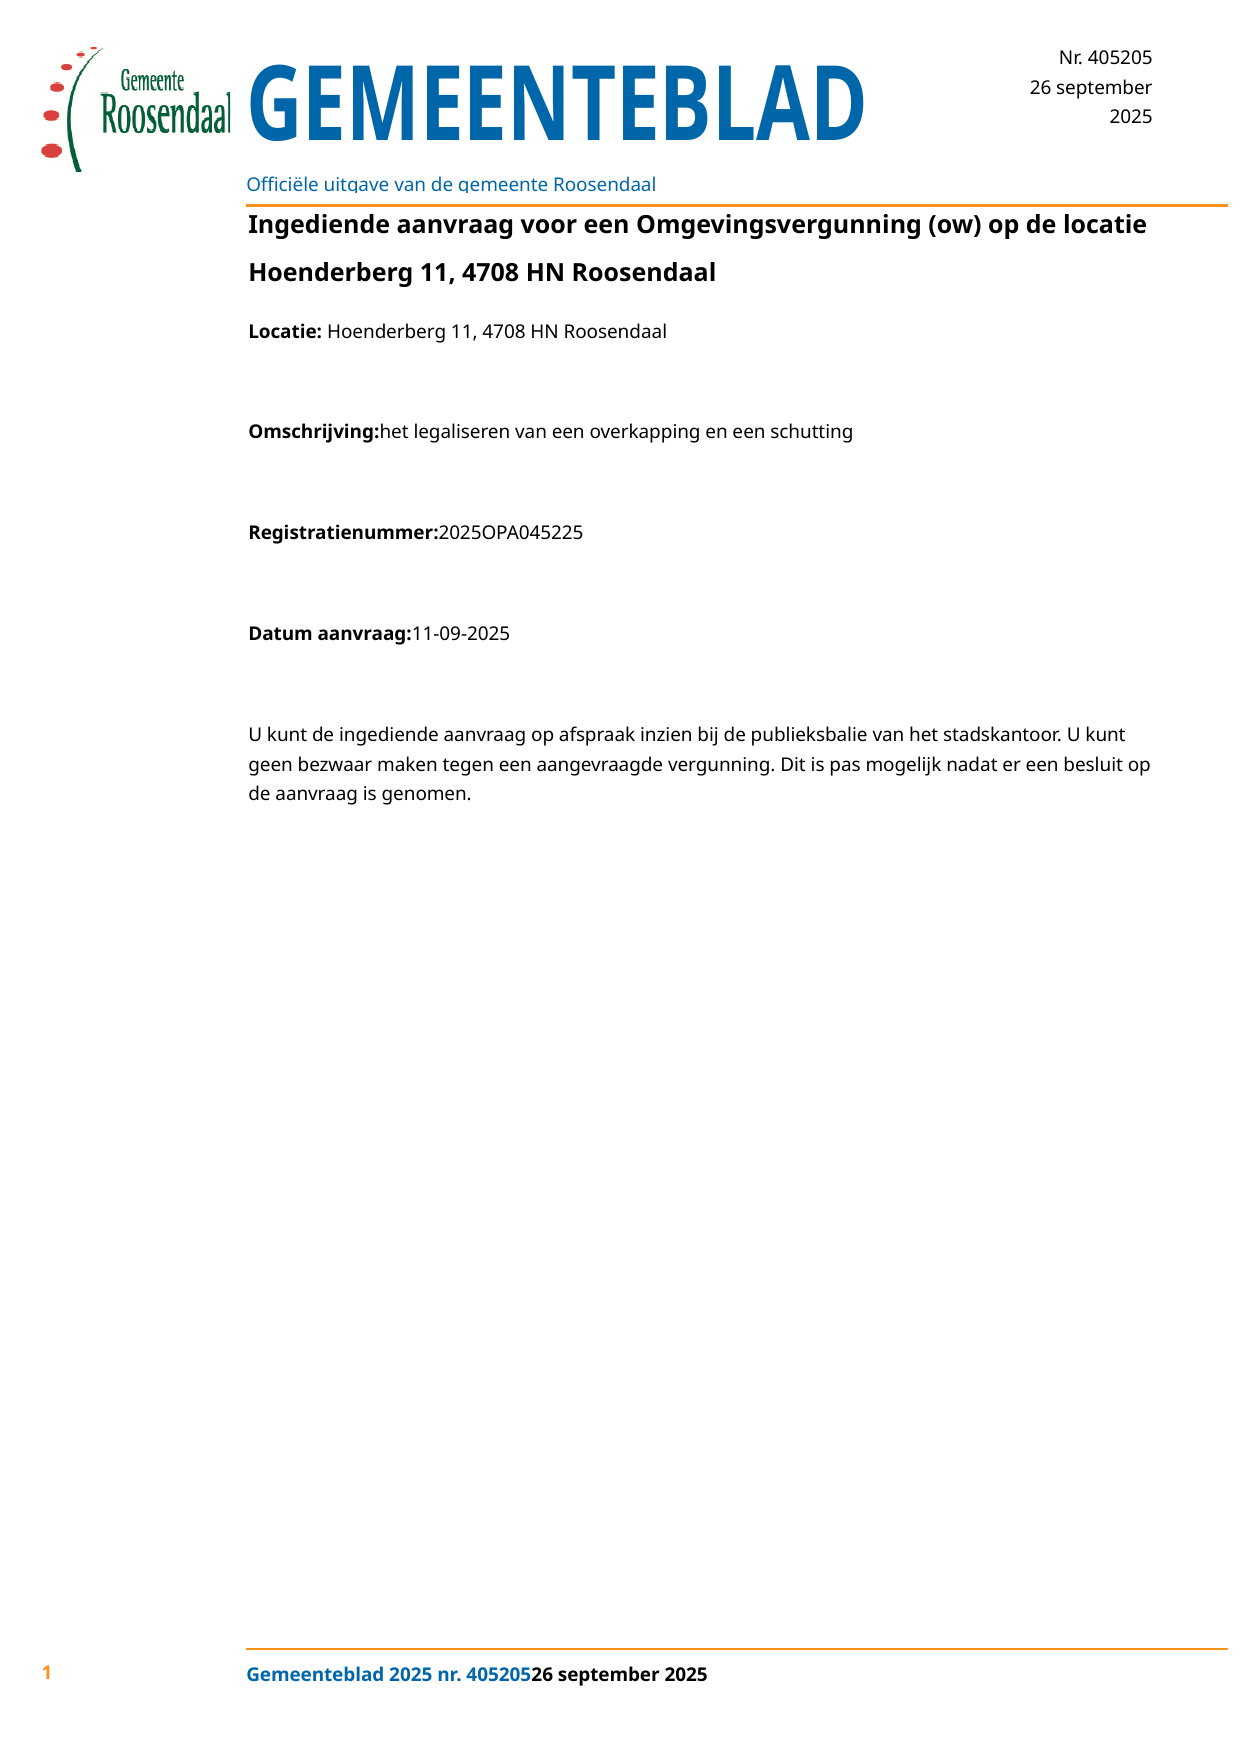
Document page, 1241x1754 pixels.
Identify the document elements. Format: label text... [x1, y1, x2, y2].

text Registratienummer:2025OPA045225 [248, 519, 1152, 545]
text Datum aanvraag:11-09-2025 [248, 620, 1152, 646]
text Omschrijving:het legaliseren van een overkapping en een schutting [248, 419, 1152, 444]
text Locatie: Hoenderberg 11, 4708 HN Roosendaal [248, 318, 1152, 344]
text Ingediende aanvraag voor een Omgevingsvergunning (ow) op de locatie Hoenderberg 11, 4708 HN Roosendaal [248, 207, 1152, 288]
picture [41, 47, 231, 172]
text U kunt de ingediende aanvraag op afspraak inzien bij de publieksbalie van het stadskantoor. U kunt geen bezwaar maken tegen een aangevraagde vergunning. Dit is pas mogelijk nadat er een besluit op de aanvraag is genomen. [248, 721, 1152, 806]
